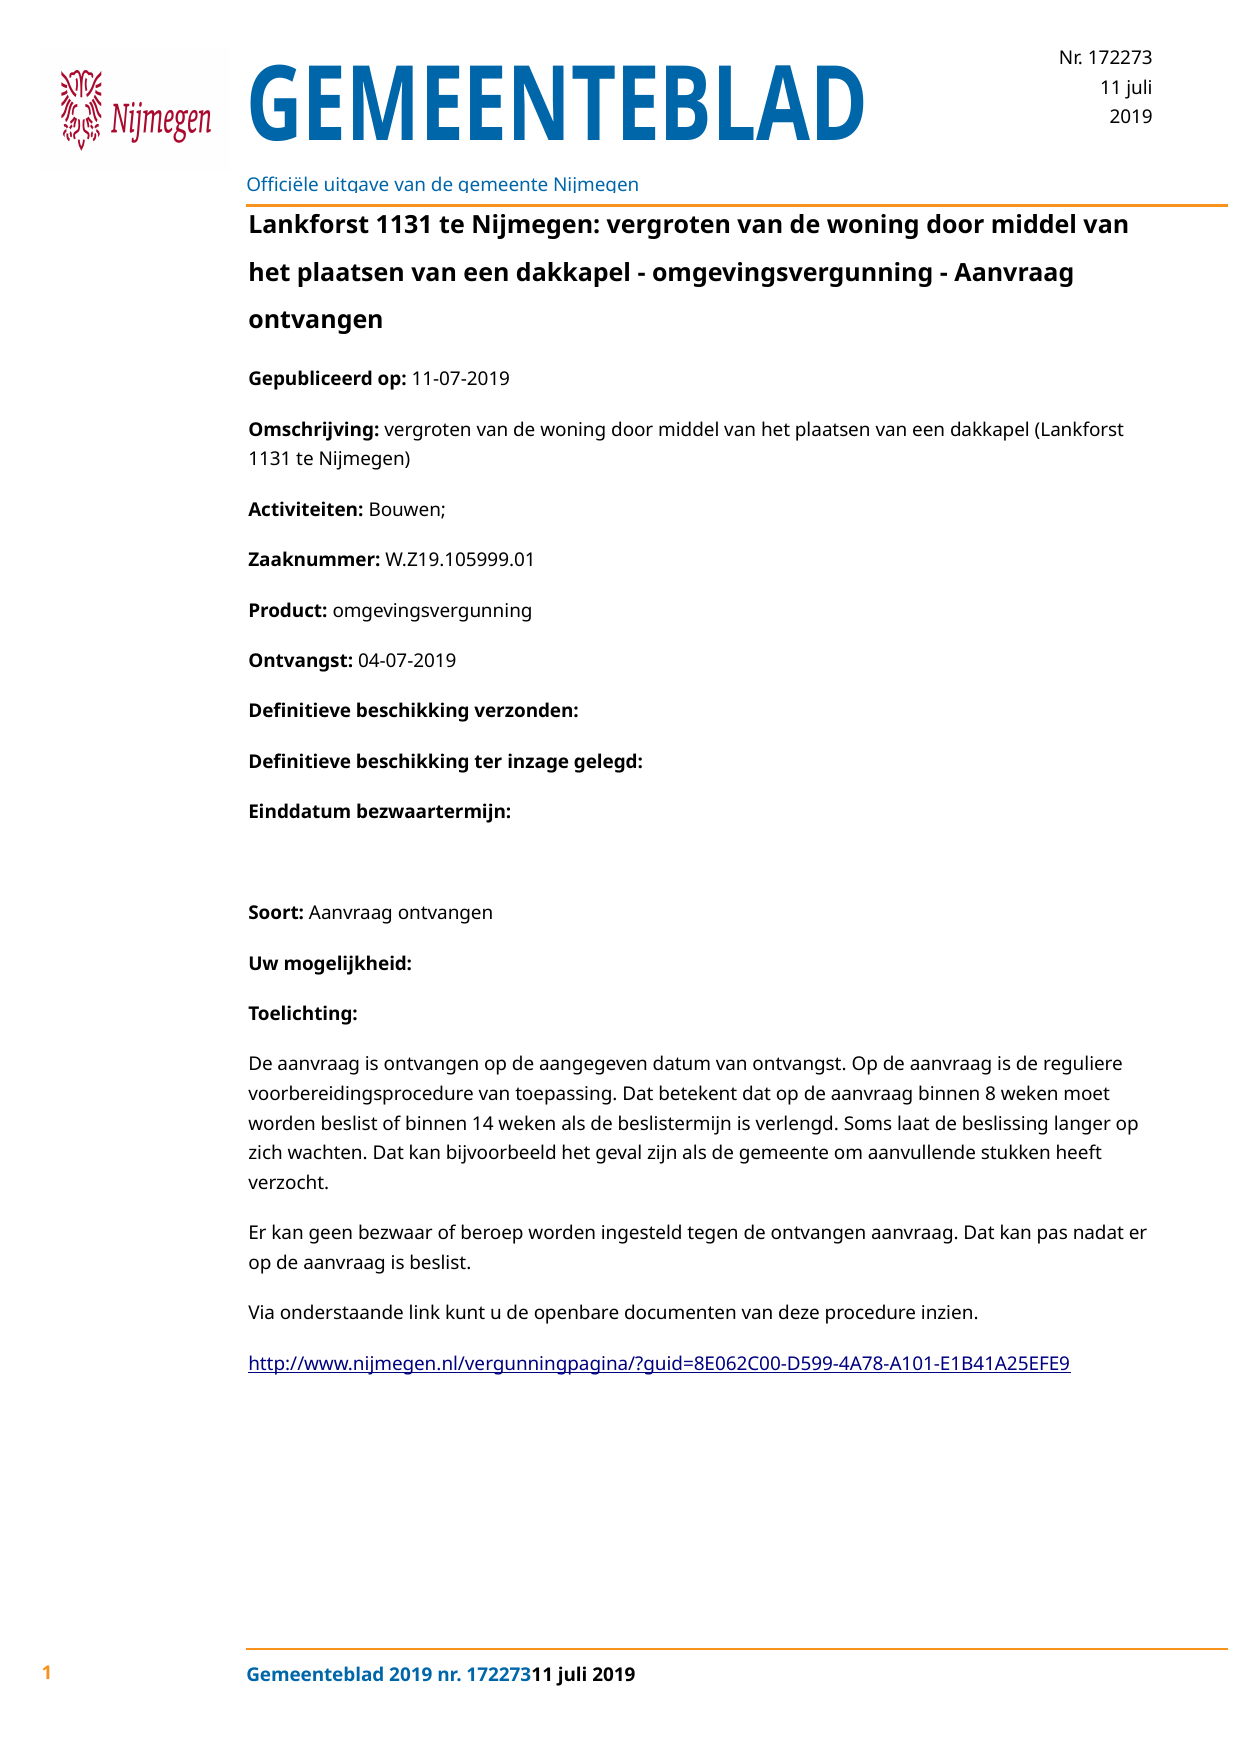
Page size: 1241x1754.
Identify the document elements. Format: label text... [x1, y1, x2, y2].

text Uw mogelijkheid: [248, 950, 1152, 975]
text Zaaknummer: W.Z19.105999.01 [248, 546, 1152, 572]
text Via onderstaande link kunt u de openbare documenten van deze procedure inzien. [248, 1299, 1152, 1325]
text De aanvraag is ontvangen op de aangegeven datum van ontvangst. Op de aanvraag is de reguliere voorbereidingsprocedure van toepassing. Dat betekent dat op de aanvraag binnen 8 weken moet worden beslist of binnen 14 weken als de beslistermijn is verlengd. Soms laat de beslissing langer op zich wachten. Dat kan bijvoorbeeld het geval zijn als de gemeente om aanvullende stukken heeft verzocht. [248, 1051, 1152, 1194]
text Definitieve beschikking verzonden: [248, 698, 1152, 723]
text Gepubliceerd op: 11-07-2019 [248, 366, 1152, 391]
text Definitieve beschikking ter inzage gelegd: [248, 748, 1152, 774]
text Er kan geen bezwaar of beroep worden ingesteld tegen de ontvangen aanvraag. Dat kan pas nadat er op de aanvraag is beslist. [248, 1219, 1152, 1274]
text http://www.nijmegen.nl/vergunningpagina/?guid=8E062C00-D599-4A78-A101-E1B41A25EFE9 [248, 1350, 1152, 1375]
picture [41, 47, 231, 172]
text Product: omgevingsvergunning [248, 597, 1152, 622]
text Toelichting: [248, 1000, 1152, 1026]
text Ontvangst: 04-07-2019 [248, 647, 1152, 673]
text Activiteiten: Bouwen; [248, 496, 1152, 522]
text Soort: Aanvraag ontvangen [248, 899, 1152, 925]
text Omschrijving: vergroten van de woning door middel van het plaatsen van een dakkapel (Lankforst 1131 te Nijmegen) [248, 416, 1152, 471]
text Einddatum bezwaartermijn: [248, 798, 1152, 824]
text Lankforst 1131 te Nijmegen: vergroten van de woning door middel van het plaatsen van een dakkapel - omgevingsvergunning - Aanvraag ontvangen [248, 207, 1152, 336]
